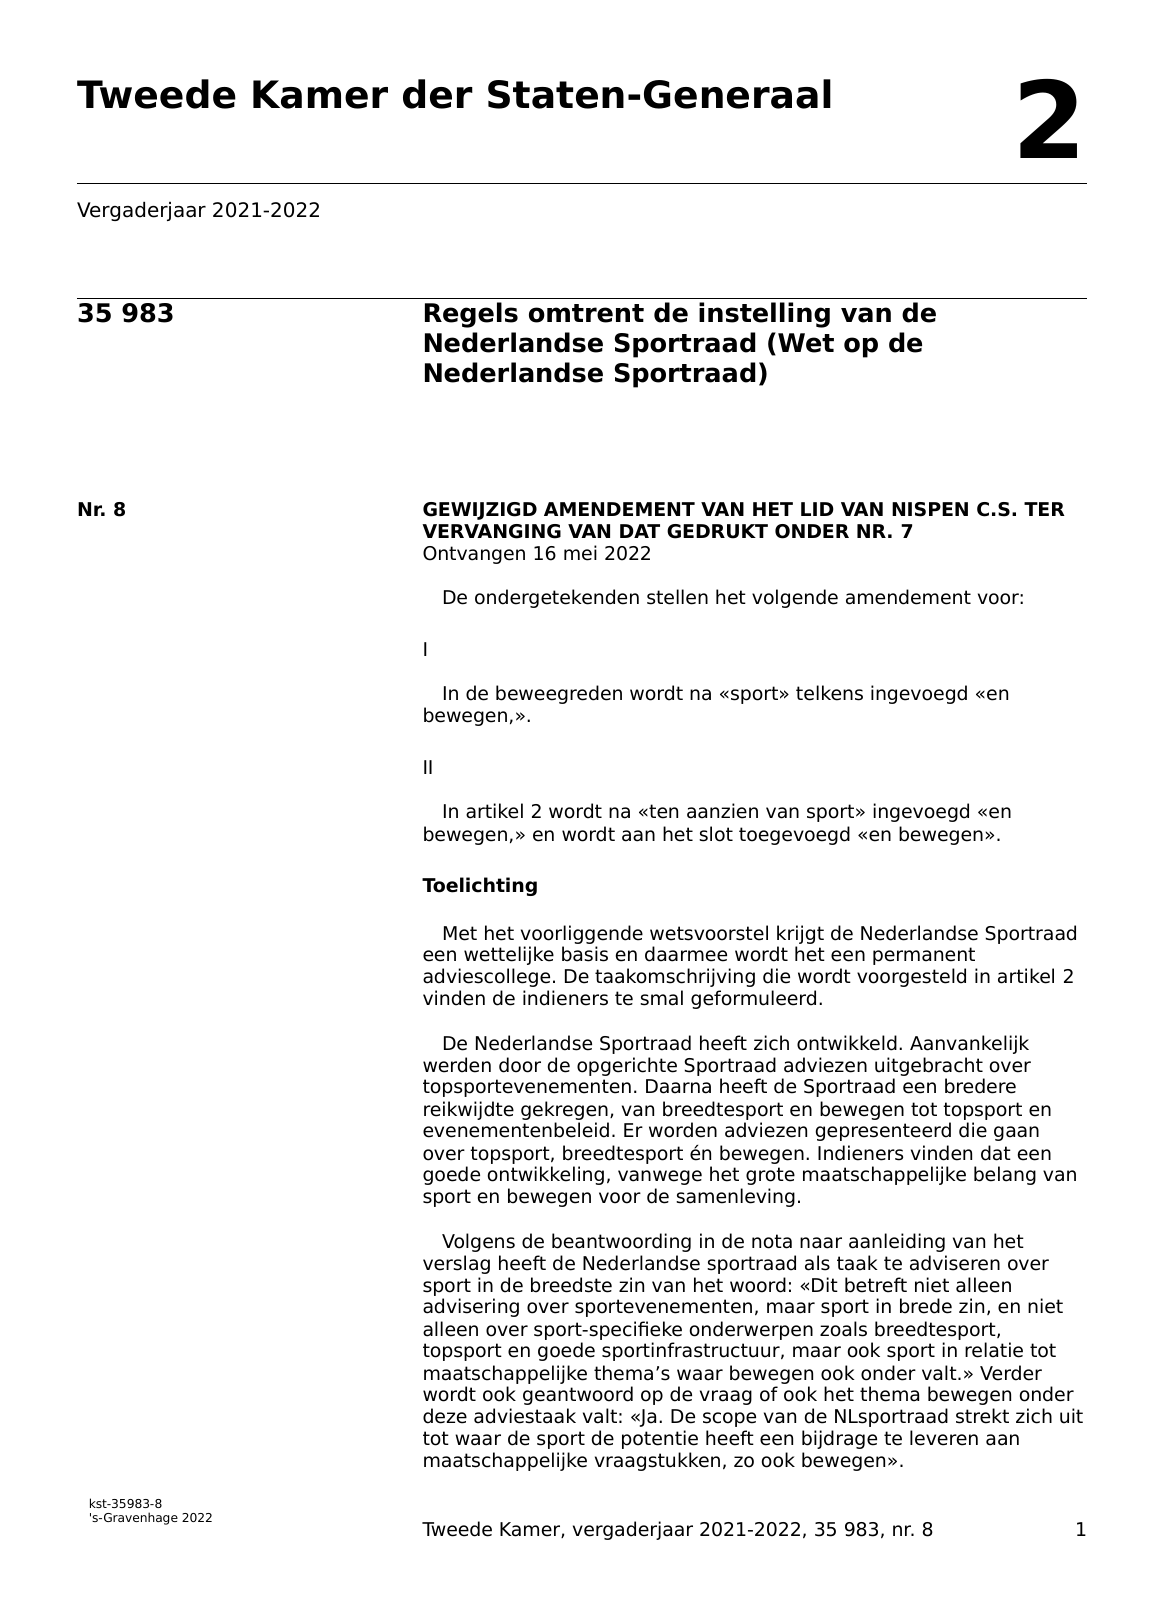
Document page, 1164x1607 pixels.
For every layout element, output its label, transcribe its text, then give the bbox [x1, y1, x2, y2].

text kst-35983-8 [88, 1497, 323, 1511]
subtitle I [422, 639, 1087, 661]
text Ontvangen 16 mei 2022 [422, 543, 1087, 565]
text 's-Gravenhage 2022 [88, 1511, 323, 1525]
subtitle Toelichting [422, 875, 1087, 897]
table_header Tweede Kamer der Staten-Generaal [77, 59, 886, 183]
subtitle Nr. 8 GEWIJZIGD AMENDEMENT VAN HET LID VAN NISPEN C.S. TER VERVANGING VAN DAT GEDRUKT ONDER NR. 7 [77, 499, 1087, 543]
text In de beweegreden wordt na «sport» telkens ingevoegd «en bewegen,». [422, 683, 1087, 727]
subtitle II [422, 757, 1087, 779]
text De Nederlandse Sportraad heeft zich ontwikkeld. Aanvankelijk werden door de opgerichte Sportraad adviezen uitgebracht over topsportevenementen. Daarna heeft de Sportraad een bredere reikwijdte gekregen, van breedtesport en bewegen tot topsport en evenementenbeleid. Er worden adviezen gepresenteerd die gaan over topsport, breedtesport én bewegen. Indieners vinden dat een goede ontwikkeling, vanwege het grote maatschappelijke belang van sport en bewegen voor de samenleving. [422, 1032, 1087, 1208]
text Met het voorliggende wetsvoorstel krijgt de Nederlandse Sportraad een wettelijke basis en daarmee wordt het een permanent adviescollege. De taakomschrijving die wordt voorgesteld in artikel 2 vinden de indieners te smal geformuleerd. [422, 922, 1087, 1010]
table_header 2 [886, 59, 1087, 183]
text In artikel 2 wordt na «ten aanzien van sport» ingevoegd «en bewegen,» en wordt aan het slot toegevoegd «en bewegen». [422, 801, 1087, 845]
text De ondergetekenden stellen het volgende amendement voor: [422, 587, 1087, 609]
table_cell Vergaderjaar 2021-2022 [77, 184, 1087, 298]
subtitle 35 983 Regels omtrent de instelling van de Nederlandse Sportraad (Wet op de Nederlandse Sportraad) [77, 299, 1087, 388]
text Volgens de beantwoording in de nota naar aanleiding van het verslag heeft de Nederlandse sportraad als taak te adviseren over sport in de breedste zin van het woord: «Dit betreft niet alleen advisering over sportevenementen, maar sport in brede zin, en niet alleen over sport-specifieke onderwerpen zoals breedtesport, topsport en goede sportinfrastructuur, maar ook sport in relatie tot maatschappelijke thema’s waar bewegen ook onder valt.» Verder wordt ook geantwoord op de vraag of ook het thema bewegen onder deze adviestaak valt: «Ja. De scope van de NLsportraad strekt zich uit tot waar de sport de potentie heeft een bijdrage te leveren aan maatschappelijke vraagstukken, zo ook bewegen». [422, 1231, 1087, 1472]
